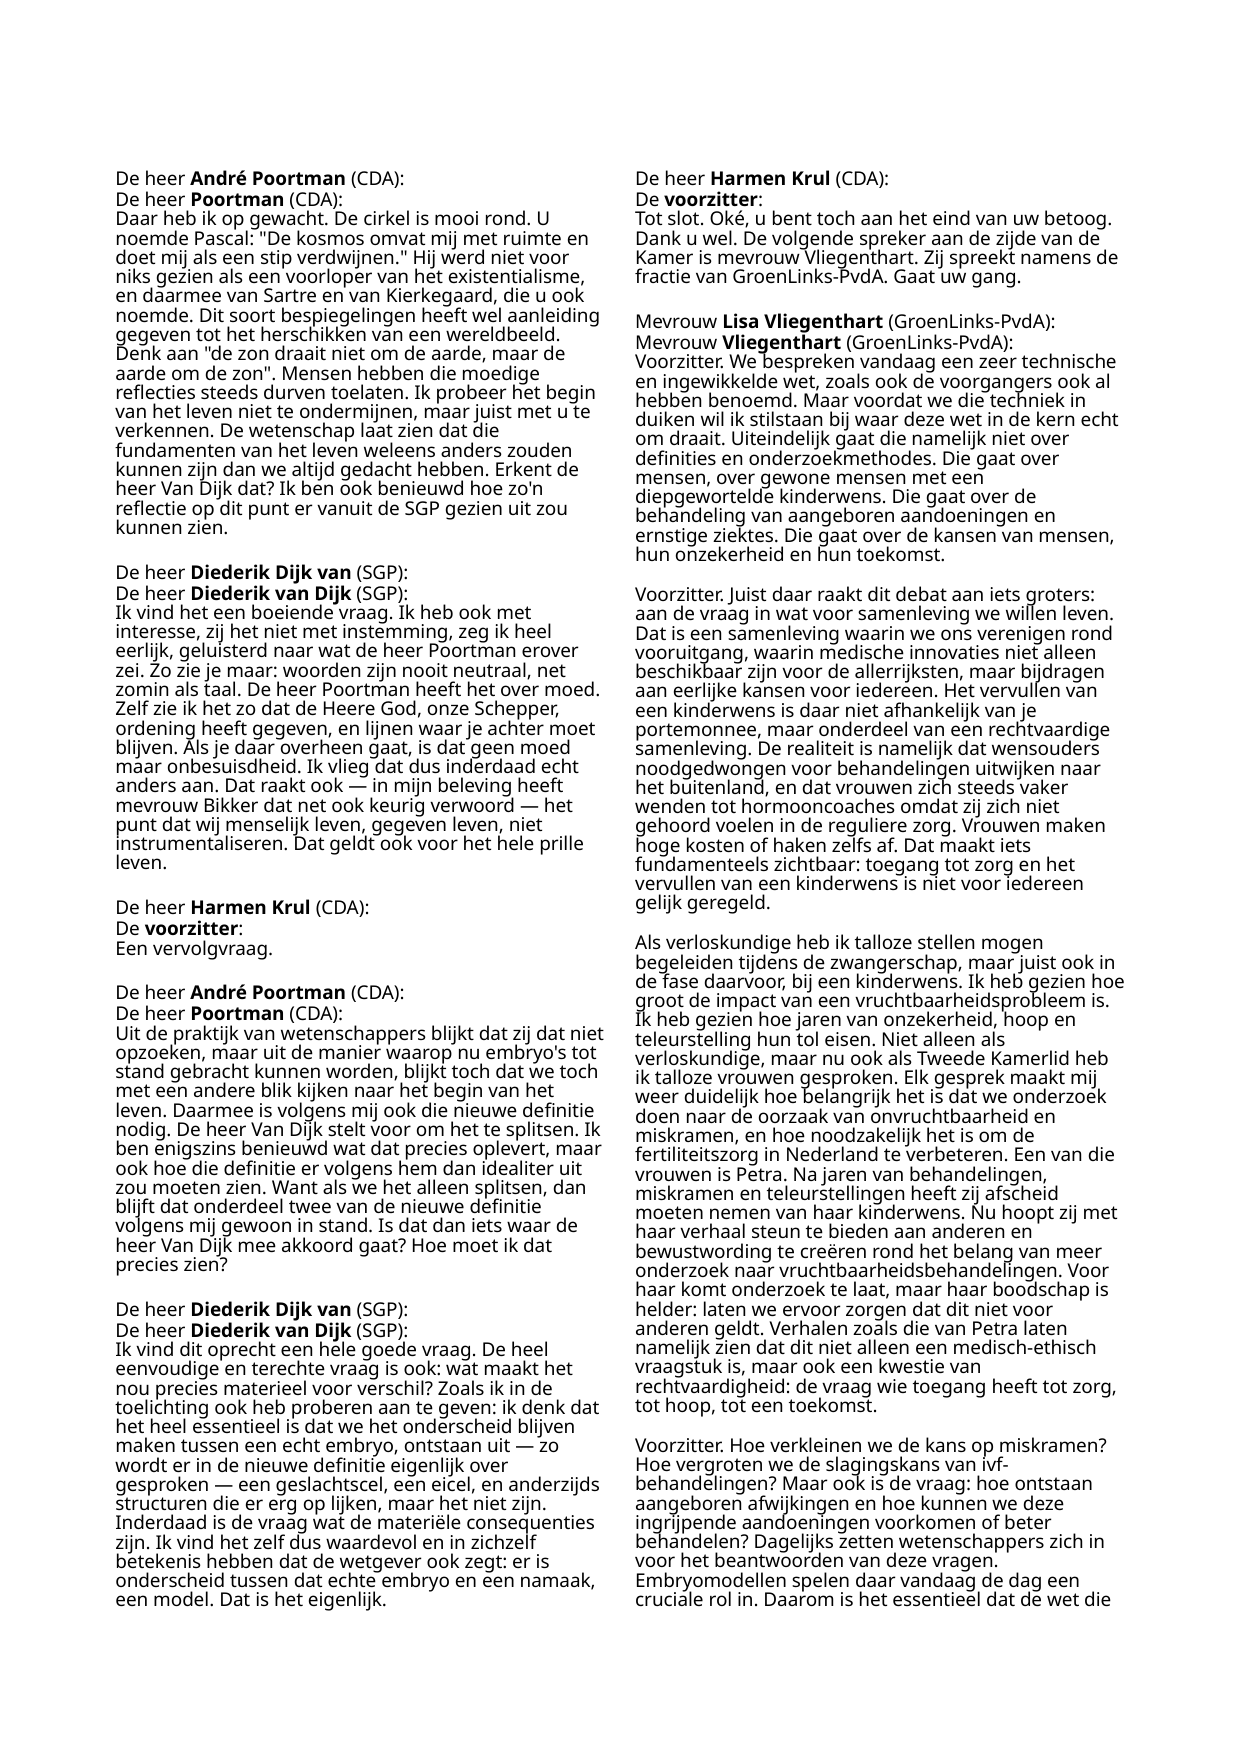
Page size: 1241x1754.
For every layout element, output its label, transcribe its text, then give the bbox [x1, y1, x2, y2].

text Mevrouw Vliegenthart (GroenLinks-PvdA): [635, 334, 1125, 353]
text Een vervolgvraag. [115, 939, 605, 959]
text De voorzitter: [115, 920, 605, 939]
text Ik vind dit oprecht een hele goede vraag. De heel eenvoudige en terechte vraag is ook: wat maakt het nou precies materieel voor verschil? Zoals ik in de toelichting ook heb proberen aan te geven: ik denk dat het heel essentieel is dat we het onderscheid blijven maken tussen een echt embryo, ontstaan uit — zo wordt er in de nieuwe definitie eigenlijk over gesproken — een geslachtscel, een eicel, en anderzijds structuren die er erg op lijken, maar het niet zijn. Inderdaad is de vraag wat de materiële consequenties zijn. Ik vind het zelf dus waardevol en in zichzelf betekenis hebben dat de wetgever ook zegt: er is onderscheid tussen dat echte embryo en een namaak, een model. Dat is het eigenlijk. [115, 1341, 605, 1611]
text De heer Harmen Krul (CDA): [115, 894, 605, 920]
text Ik vind het een boeiende vraag. Ik heb ook met interesse, zij het niet met instemming, zeg ik heel eerlijk, geluisterd naar wat de heer Poortman erover zei. Zo zie je maar: woorden zijn nooit neutraal, net zomin als taal. De heer Poortman heeft het over moed. Zelf zie ik het zo dat de Heere God, onze Schepper, ordening heeft gegeven, en lijnen waar je achter moet blijven. Als je daar overheen gaat, is dat geen moed maar onbesuisdheid. Ik vlieg dat dus inderdaad echt anders aan. Dat raakt ook — in mijn beleving heeft mevrouw Bikker dat net ook keurig verwoord — het punt dat wij menselijk leven, gegeven leven, niet instrumentaliseren. Dat geldt ook voor het hele prille leven. [115, 604, 605, 874]
text De heer Diederik Dijk van (SGP): [115, 559, 605, 584]
text Mevrouw Lisa Vliegenthart (GroenLinks-PvdA): [635, 308, 1125, 334]
text Als verloskundige heb ik talloze stellen mogen begeleiden tijdens de zwangerschap, maar juist ook in de fase daarvoor, bij een kinderwens. Ik heb gezien hoe groot de impact van een vruchtbaarheidsprobleem is. Ik heb gezien hoe jaren van onzekerheid, hoop en teleurstelling hun tol eisen. Niet alleen als verloskundige, maar nu ook als Tweede Kamerlid heb ik talloze vrouwen gesproken. Elk gesprek maakt mij weer duidelijk hoe belangrijk het is dat we onderzoek doen naar de oorzaak van onvruchtbaarheid en miskramen, en hoe noodzakelijk het is om de fertiliteitszorg in Nederland te verbeteren. Een van die vrouwen is Petra. Na jaren van behandelingen, miskramen en teleurstellingen heeft zij afscheid moeten nemen van haar kinderwens. Nu hoopt zij met haar verhaal steun te bieden aan anderen en bewustwording te creëren rond het belang van meer onderzoek naar vruchtbaarheidsbehandelingen. Voor haar komt onderzoek te laat, maar haar boodschap is helder: laten we ervoor zorgen dat dit niet voor anderen geldt. Verhalen zoals die van Petra laten namelijk zien dat dit niet alleen een medisch-ethisch vraagstuk is, maar ook een kwestie van rechtvaardigheid: de vraag wie toegang heeft tot zorg, tot hoop, tot een toekomst. [635, 934, 1125, 1416]
text De heer Poortman (CDA): [115, 1005, 605, 1024]
text Daar heb ik op gewacht. De cirkel is mooi rond. U noemde Pascal: "De kosmos omvat mij met ruimte en doet mij als een stip verdwijnen." Hij werd niet voor niks gezien als een voorloper van het existentialisme, en daarmee van Sartre en van Kierkegaard, die u ook noemde. Dit soort bespiegelingen heeft wel aanleiding gegeven tot het herschikken van een wereldbeeld. Denk aan "de zon draait niet om de aarde, maar de aarde om de zon". Mensen hebben die moedige reflecties steeds durven toelaten. Ik probeer het begin van het leven niet te ondermijnen, maar juist met u te verkennen. De wetenschap laat zien dat die fundamenten van het leven weleens anders zouden kunnen zijn dan we altijd gedacht hebben. Erkent de heer Van Dijk dat? Ik ben ook benieuwd hoe zo'n reflectie op dit punt er vanuit de SGP gezien uit zou kunnen zien. [115, 210, 605, 538]
text Voorzitter. Hoe verkleinen we de kans op miskramen? Hoe vergroten we de slagingskans van ivf-behandelingen? Maar ook is de vraag: hoe ontstaan aangeboren afwijkingen en hoe kunnen we deze ingrijpende aandoeningen voorkomen of beter behandelen? Dagelijks zetten wetenschappers zich in voor het beantwoorden van deze vragen. Embryomodellen spelen daar vandaag de dag een cruciale rol in. Daarom is het essentieel dat de wet die [635, 1437, 1125, 1610]
text Voorzitter. We bespreken vandaag een zeer technische en ingewikkelde wet, zoals ook de voorgangers ook al hebben benoemd. Maar voordat we die techniek in duiken wil ik stilstaan bij waar deze wet in de kern echt om draait. Uiteindelijk gaat die namelijk niet over definities en onderzoekmethodes. Die gaat over mensen, over gewone mensen met een diepgewortelde kinderwens. Die gaat over de behandeling van aangeboren aandoeningen en ernstige ziektes. Die gaat over de kansen van mensen, hun onzekerheid en hun toekomst. [635, 353, 1125, 565]
text Uit de praktijk van wetenschappers blijkt dat zij dat niet opzoeken, maar uit de manier waarop nu embryo's tot stand gebracht kunnen worden, blijkt toch dat we toch met een andere blik kijken naar het begin van het leven. Daarmee is volgens mij ook die nieuwe definitie nodig. De heer Van Dijk stelt voor om het te splitsen. Ik ben enigszins benieuwd wat dat precies oplevert, maar ook hoe die definitie er volgens hem dan idealiter uit zou moeten zien. Want als we het alleen splitsen, dan blijft dat onderdeel twee van de nieuwe definitie volgens mij gewoon in stand. Is dat dan iets waar de heer Van Dijk mee akkoord gaat? Hoe moet ik dat precies zien? [115, 1024, 605, 1275]
text De heer Diederik Dijk van (SGP): [115, 1296, 605, 1322]
text De heer Diederik van Dijk (SGP): [115, 1322, 605, 1341]
text Voorzitter. Juist daar raakt dit debat aan iets groters: aan de vraag in wat voor samenleving we willen leven. Dat is een samenleving waarin we ons verenigen rond vooruitgang, waarin medische innovaties niet alleen beschikbaar zijn voor de allerrijksten, maar bijdragen aan eerlijke kansen voor iedereen. Het vervullen van een kinderwens is daar niet afhankelijk van je portemonnee, maar onderdeel van een rechtvaardige samenleving. De realiteit is namelijk dat wensouders noodgedwongen voor behandelingen uitwijken naar het buitenland, en dat vrouwen zich steeds vaker wenden tot hormooncoaches omdat zij zich niet gehoord voelen in de reguliere zorg. Vrouwen maken hoge kosten of haken zelfs af. Dat maakt iets fundamenteels zichtbaar: toegang tot zorg en het vervullen van een kinderwens is niet voor iedereen gelijk geregeld. [635, 586, 1125, 914]
text De heer Harmen Krul (CDA): [635, 165, 1125, 191]
text De heer Diederik van Dijk (SGP): [115, 584, 605, 604]
text De voorzitter: [635, 191, 1125, 210]
text De heer André Poortman (CDA): [115, 165, 605, 191]
text De heer André Poortman (CDA): [115, 979, 605, 1005]
text De heer Poortman (CDA): [115, 191, 605, 210]
text Tot slot. Oké, u bent toch aan het eind van uw betoog. Dank u wel. De volgende spreker aan de zijde van de Kamer is mevrouw Vliegenthart. Zij spreekt namens de fractie van GroenLinks-PvdA. Gaat uw gang. [635, 210, 1125, 287]
